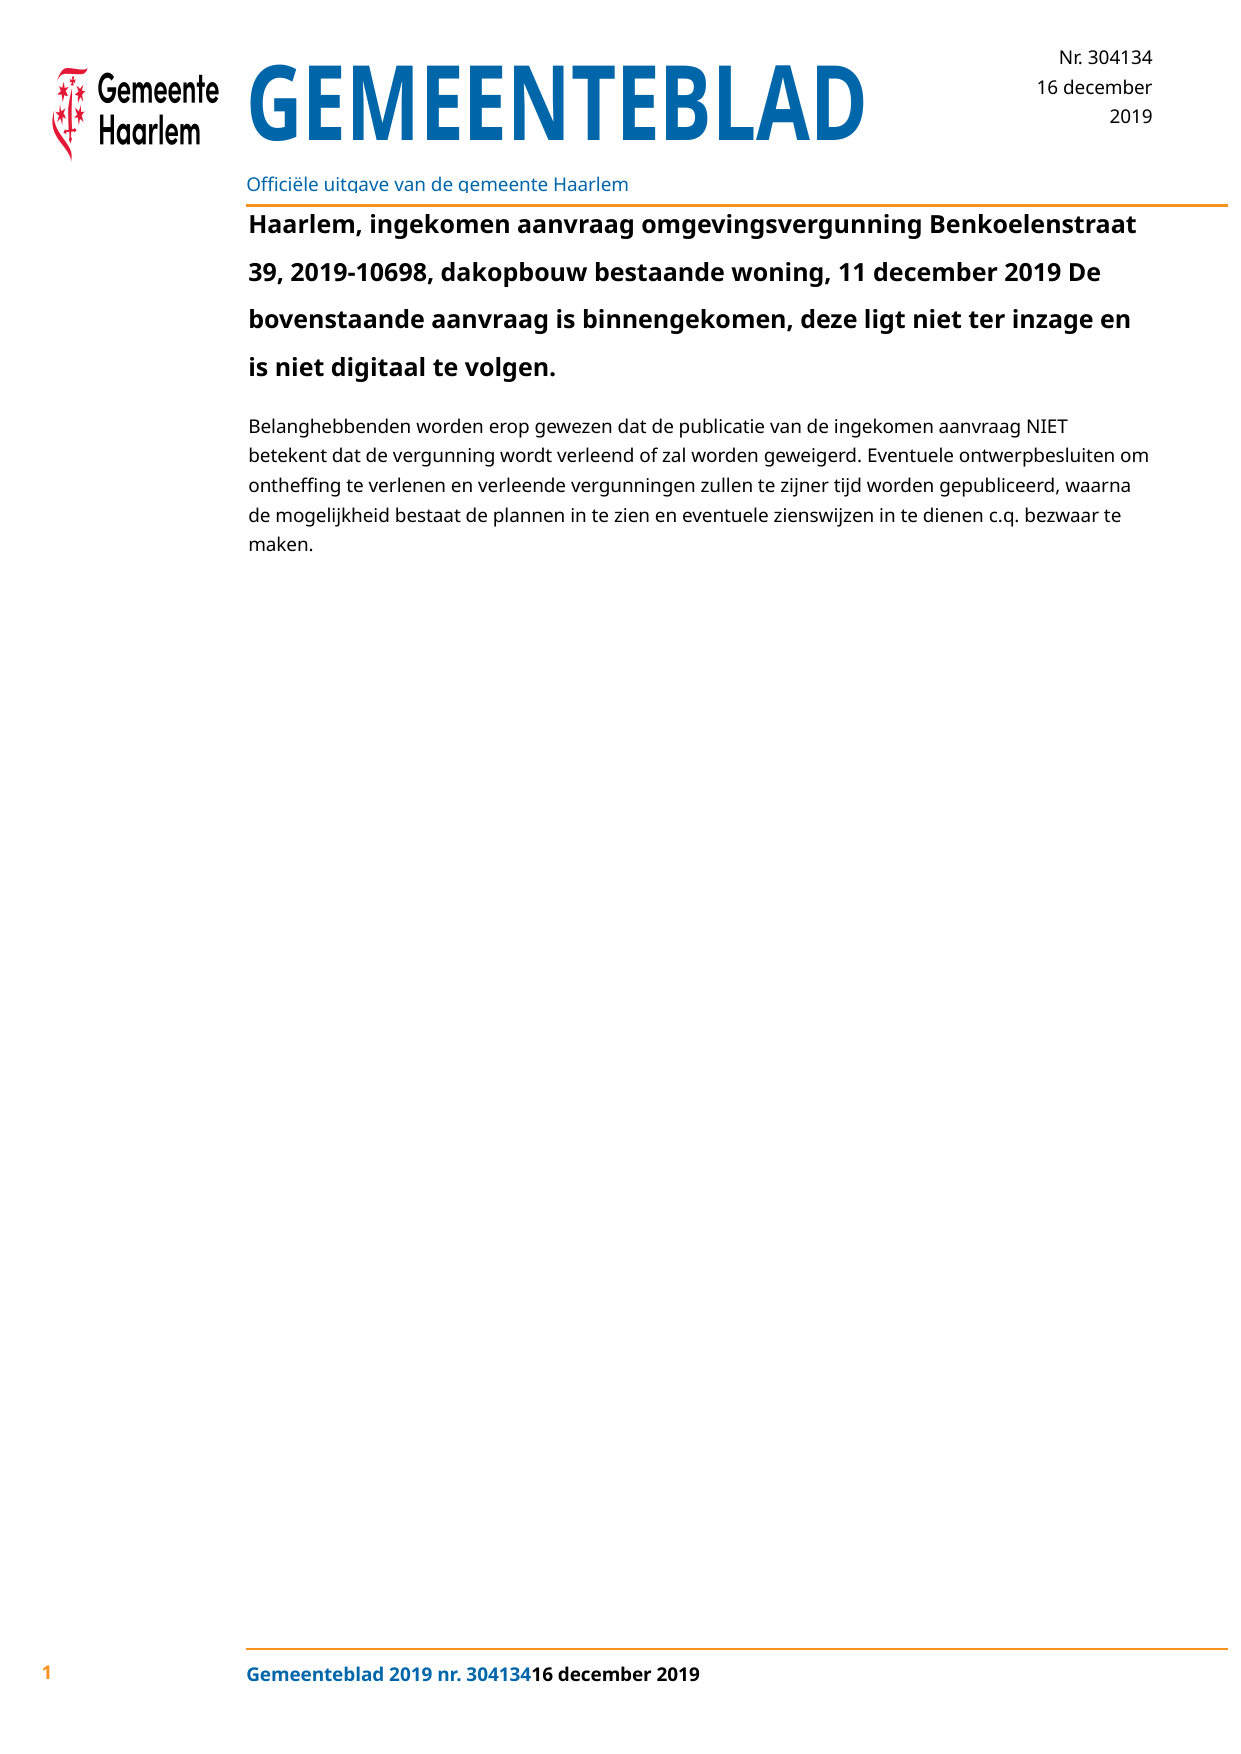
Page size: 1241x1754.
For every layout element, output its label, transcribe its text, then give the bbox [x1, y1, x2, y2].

text Haarlem, ingekomen aanvraag omgevingsvergunning Benkoelenstraat 39, 2019-10698, dakopbouw bestaande woning, 11 december 2019 De bovenstaande aanvraag is binnengekomen, deze ligt niet ter inzage en is niet digitaal te volgen. [248, 207, 1152, 384]
text Belanghebbenden worden erop gewezen dat de publicatie van de ingekomen aanvraag NIET betekent dat de vergunning wordt verleend of zal worden geweigerd. Eventuele ontwerpbesluiten om ontheffing te verlenen en verleende vergunningen zullen te zijner tijd worden gepubliceerd, waarna de mogelijkheid bestaat de plannen in te zien en eventuele zienswijzen in te dienen c.q. bezwaar te maken. [248, 413, 1152, 557]
picture [41, 47, 231, 172]
